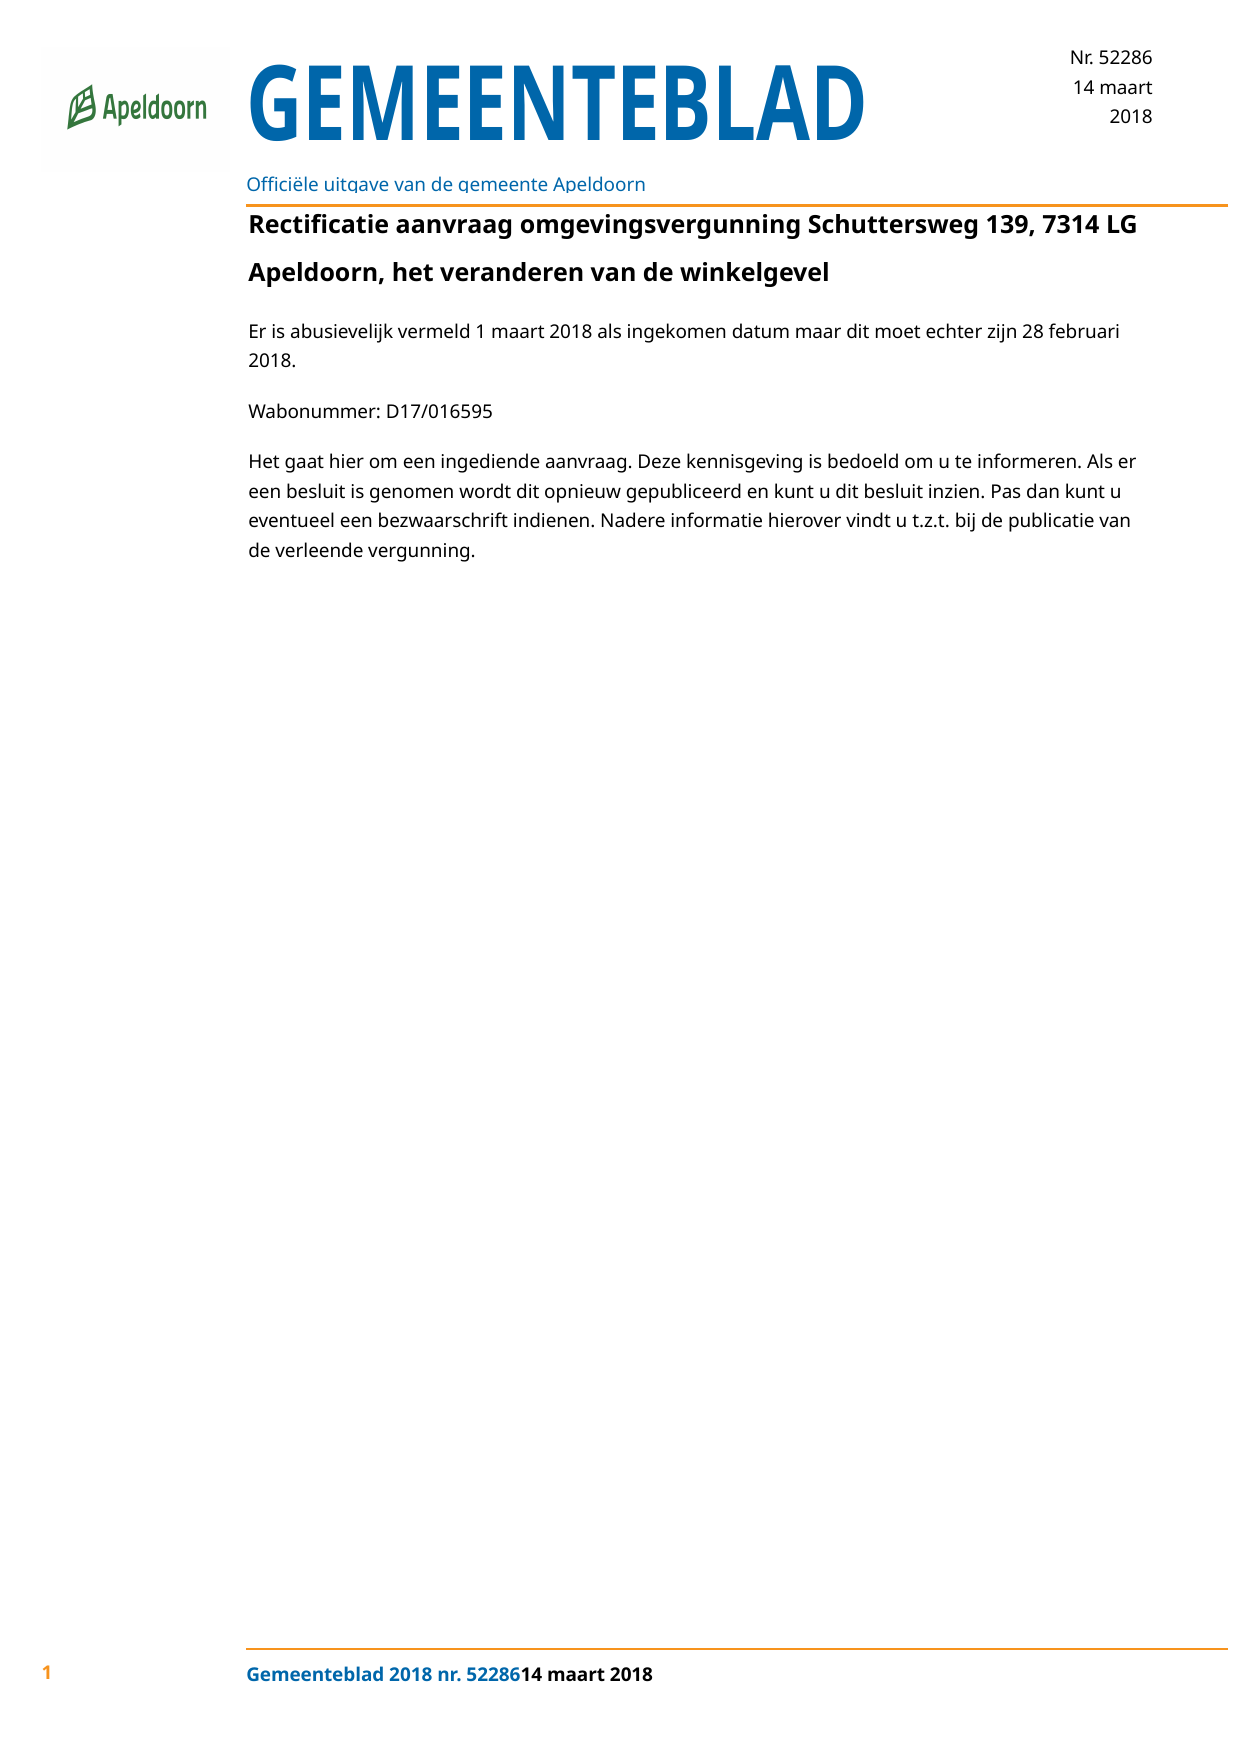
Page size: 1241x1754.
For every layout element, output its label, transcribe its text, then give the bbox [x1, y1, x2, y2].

picture [41, 47, 231, 172]
text Er is abusievelijk vermeld 1 maart 2018 als ingekomen datum maar dit moet echter zijn 28 februari 2018. [248, 318, 1152, 373]
text Rectificatie aanvraag omgevingsvergunning Schuttersweg 139, 7314 LG Apeldoorn, het veranderen van de winkelgevel [248, 207, 1152, 288]
text Wabonummer: D17/016595 [248, 398, 1152, 424]
text Het gaat hier om een ingediende aanvraag. Deze kennisgeving is bedoeld om u te informeren. Als er een besluit is genomen wordt dit opnieuw gepubliceerd en kunt u dit besluit inzien. Pas dan kunt u eventueel een bezwaarschrift indienen. Nadere informatie hierover vindt u t.z.t. bij de publicatie van de verleende vergunning. [248, 448, 1152, 563]
